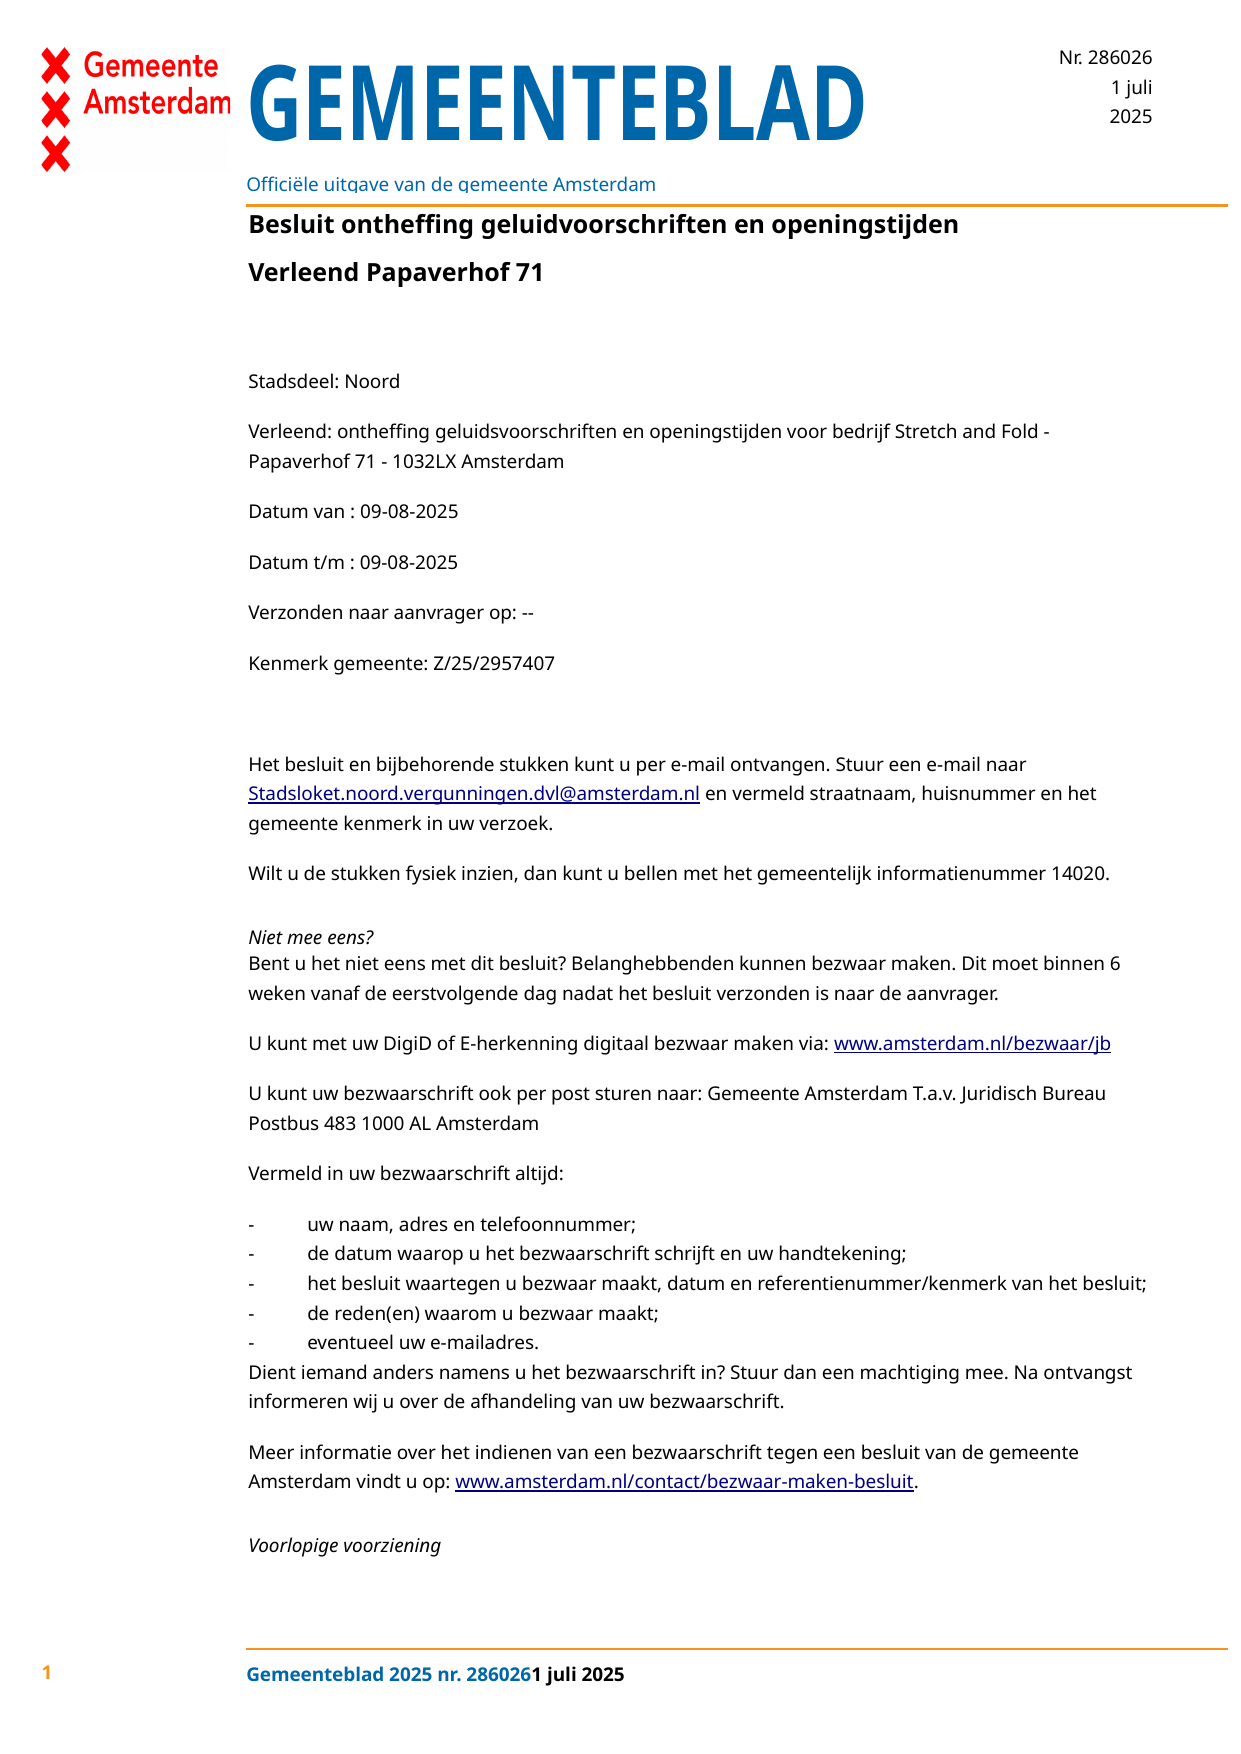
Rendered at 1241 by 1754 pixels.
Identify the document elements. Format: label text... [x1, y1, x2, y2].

text Meer informatie over het indienen van een bezwaarschrift tegen een besluit van de gemeente Amsterdam vindt u op: www.amsterdam.nl/contact/bezwaar-maken-besluit. [248, 1439, 1152, 1494]
text Wilt u de stukken fysiek inzien, dan kunt u bellen met het gemeentelijk informatienummer 14020. [248, 860, 1152, 886]
text Voorlopige voorziening [248, 1532, 1152, 1558]
text Datum van : 09-08-2025 [248, 499, 1152, 524]
picture [41, 47, 231, 172]
text Datum t/m : 09-08-2025 [248, 549, 1152, 575]
text Verleend: ontheffing geluidsvoorschriften en openingstijden voor bedrijf Stretch and Fold - Papaverhof 71 - 1032LX Amsterdam [248, 419, 1152, 474]
text Vermeld in uw bezwaarschrift altijd: [248, 1161, 1152, 1186]
list eventueel uw e-mailadres. [248, 1329, 1152, 1355]
text Kenmerk gemeente: Z/25/2957407 [248, 650, 1152, 676]
list uw naam, adres en telefoonnummer; [248, 1211, 1152, 1237]
text Bent u het niet eens met dit besluit? Belanghebbenden kunnen bezwaar maken. Dit moet binnen 6 weken vanaf de eerstvolgende dag nadat het besluit verzonden is naar de aanvrager. [248, 950, 1152, 1005]
text Dient iemand anders namens u het bezwaarschrift in? Stuur dan een machtiging mee. Na ontvangst informeren wij u over de afhandeling van uw bezwaarschrift. [248, 1359, 1152, 1414]
text U kunt met uw DigiD of E-herkenning digitaal bezwaar maken via: www.amsterdam.nl/bezwaar/jb [248, 1030, 1152, 1056]
text U kunt uw bezwaarschrift ook per post sturen naar: Gemeente Amsterdam T.a.v. Juridisch Bureau Postbus 483 1000 AL Amsterdam [248, 1081, 1152, 1136]
text Niet mee eens? [248, 924, 1152, 950]
text Verzonden naar aanvrager op: -- [248, 599, 1152, 625]
list de reden(en) waarom u bezwaar maakt; [248, 1300, 1152, 1325]
text Stadsdeel: Noord [248, 368, 1152, 394]
list de datum waarop u het bezwaarschrift schrijft en uw handtekening; [248, 1241, 1152, 1266]
text Besluit ontheffing geluidvoorschriften en openingstijden Verleend Papaverhof 71 [248, 207, 1152, 288]
text Het besluit en bijbehorende stukken kunt u per e-mail ontvangen. Stuur een e-mail naar Stadsloket.noord.vergunningen.dvl@amsterdam.nl en vermeld straatnaam, huisnummer en het gemeente kenmerk in uw verzoek. [248, 751, 1152, 836]
list het besluit waartegen u bezwaar maakt, datum en referentienummer/kenmerk van het besluit; [248, 1270, 1152, 1296]
